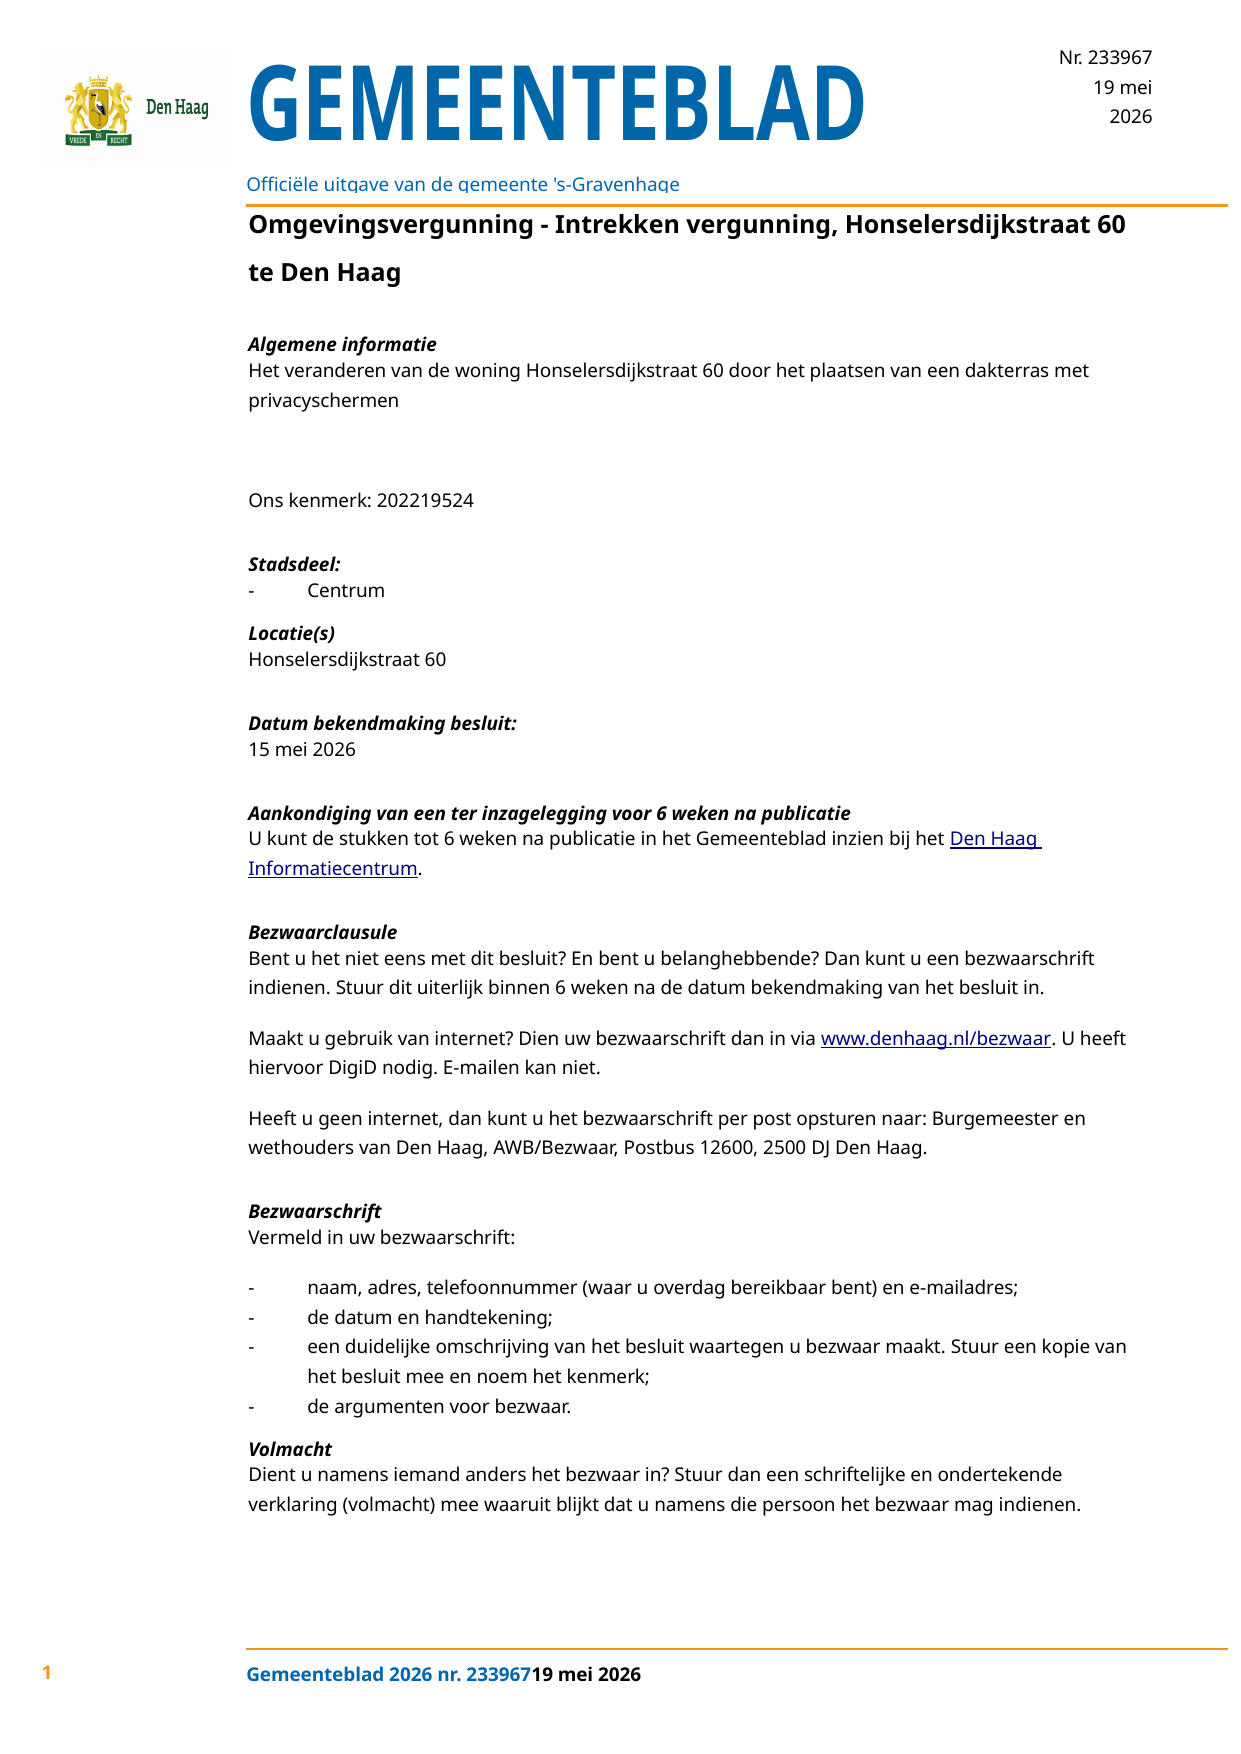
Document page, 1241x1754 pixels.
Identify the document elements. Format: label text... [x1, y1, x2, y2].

text Volmacht [248, 1436, 1152, 1462]
text Vermeld in uw bezwaarschrift: [248, 1224, 1152, 1250]
picture [41, 47, 231, 172]
text U kunt de stukken tot 6 weken na publicatie in het Gemeenteblad inzien bij het Den Haag Informatiecentrum. [248, 826, 1152, 881]
text Locatie(s) [248, 620, 1152, 646]
list de datum en handtekening; [248, 1304, 1152, 1330]
list naam, adres, telefoonnummer (waar u overdag bereikbaar bent) en e-mailadres; [248, 1274, 1152, 1300]
text Bent u het niet eens met dit besluit? En bent u belanghebbende? Dan kunt u een bezwaarschrift indienen. Stuur dit uiterlijk binnen 6 weken na de datum bekendmaking van het besluit in. [248, 945, 1152, 1000]
text Bezwaarclausule [248, 919, 1152, 945]
text Het veranderen van de woning Honselersdijkstraat 60 door het plaatsen van een dakterras met privacyschermen [248, 357, 1152, 412]
text Bezwaarschrift [248, 1198, 1152, 1224]
text Aankondiging van een ter inzagelegging voor 6 weken na publicatie [248, 800, 1152, 826]
text Datum bekendmaking besluit: [248, 710, 1152, 736]
text Algemene informatie [248, 331, 1152, 357]
text Honselersdijkstraat 60 [248, 646, 1152, 672]
list Centrum [248, 577, 1152, 603]
text 15 mei 2026 [248, 736, 1152, 762]
text Omgevingsvergunning - Intrekken vergunning, Honselersdijkstraat 60 te Den Haag [248, 207, 1152, 288]
list een duidelijke omschrijving van het besluit waartegen u bezwaar maakt. Stuur een kopie van het besluit mee en noem het kenmerk; [248, 1334, 1152, 1389]
text Stadsdeel: [248, 552, 1152, 577]
text Dient u namens iemand anders het bezwaar in? Stuur dan een schriftelijke en ondertekende verklaring (volmacht) mee waaruit blijkt dat u namens die persoon het bezwaar mag indienen. [248, 1462, 1152, 1517]
text Ons kenmerk: 202219524 [248, 488, 1152, 513]
text Maakt u gebruik van internet? Dien uw bezwaarschrift dan in via www.denhaag.nl/bezwaar. U heeft hiervoor DigiD nodig. E-mailen kan niet. [248, 1025, 1152, 1080]
list de argumenten voor bezwaar. [248, 1393, 1152, 1418]
text Heeft u geen internet, dan kunt u het bezwaarschrift per post opsturen naar: Burgemeester en wethouders van Den Haag, AWB/Bezwaar, Postbus 12600, 2500 DJ Den Haag. [248, 1105, 1152, 1160]
